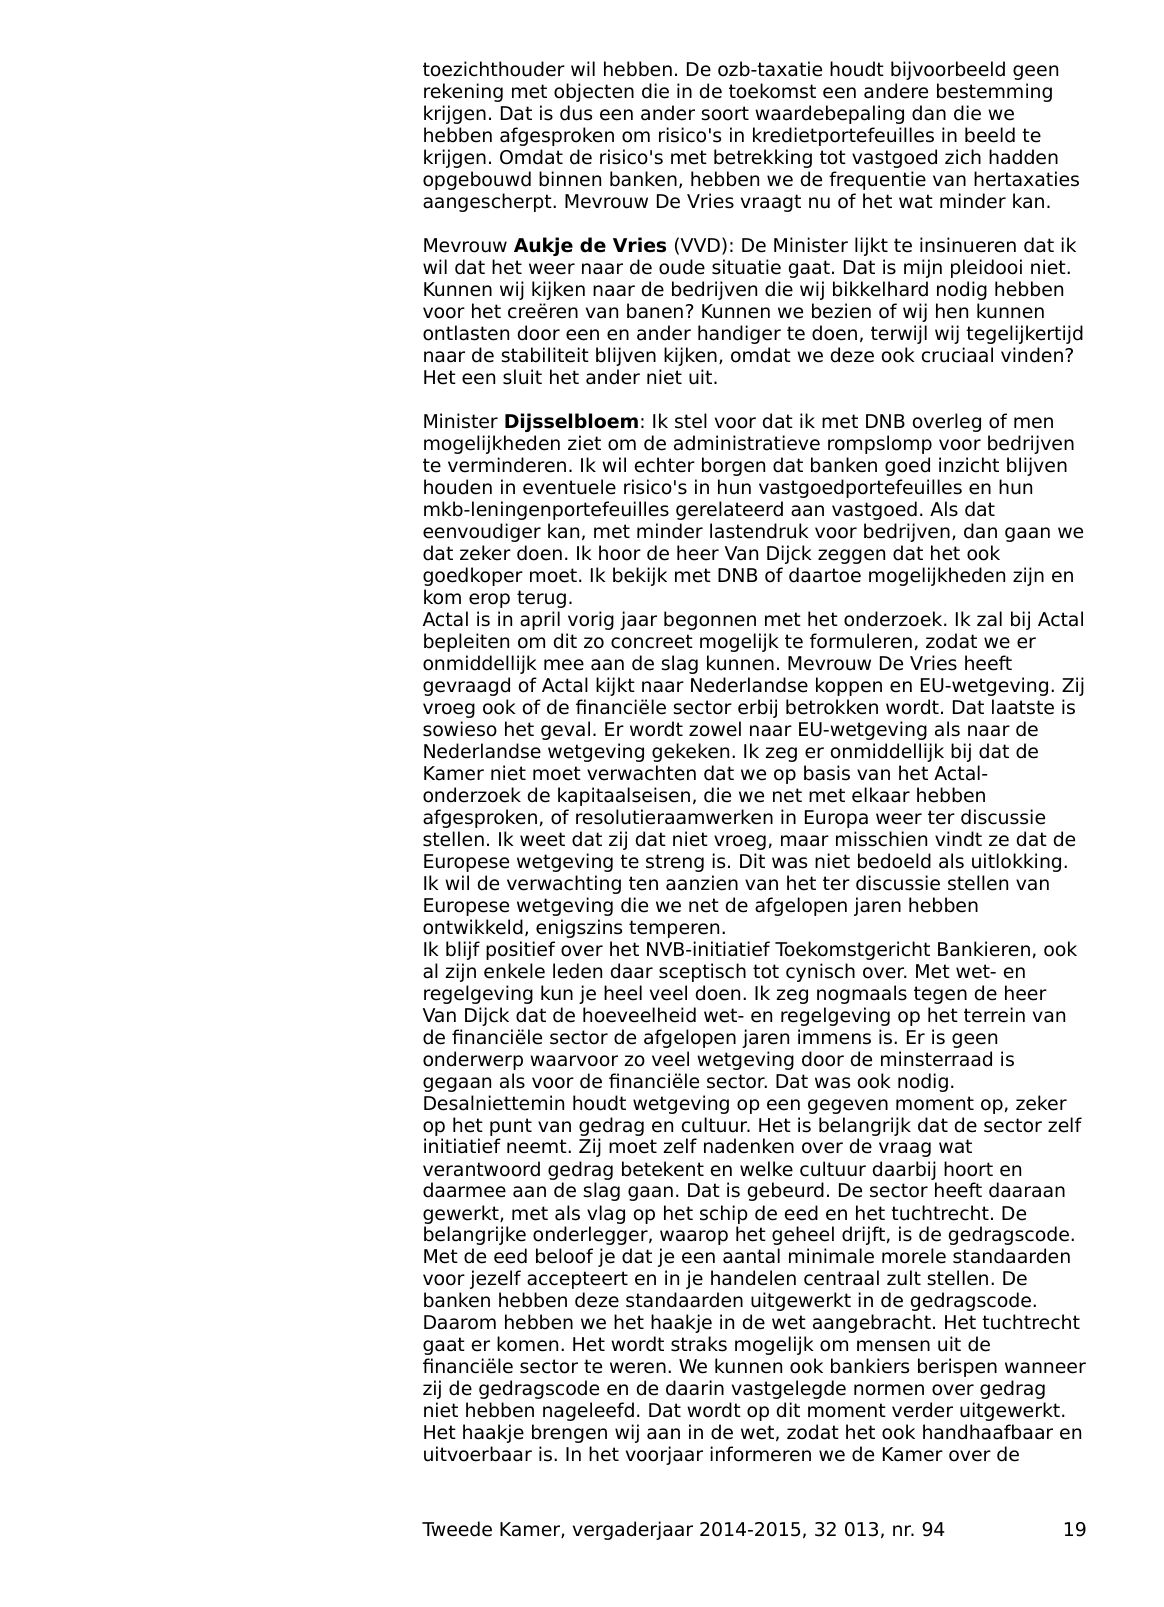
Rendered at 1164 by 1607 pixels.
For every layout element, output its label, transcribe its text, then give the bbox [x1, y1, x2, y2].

text toezichthouder wil hebben. De ozb-taxatie houdt bijvoorbeeld geen rekening met objecten die in de toekomst een andere bestemming krijgen. Dat is dus een ander soort waardebepaling dan die we hebben afgesproken om risico's in kredietportefeuilles in beeld te krijgen. Omdat de risico's met betrekking tot vastgoed zich hadden opgebouwd binnen banken, hebben we de frequentie van hertaxaties aangescherpt. Mevrouw De Vries vraagt nu of het wat minder kan. [422, 59, 1087, 213]
text Actal is in april vorig jaar begonnen met het onderzoek. Ik zal bij Actal bepleiten om dit zo concreet mogelijk te formuleren, zodat we er onmiddellijk mee aan de slag kunnen. Mevrouw De Vries heeft gevraagd of Actal kijkt naar Nederlandse koppen en EU-wetgeving. Zij vroeg ook of de financiële sector erbij betrokken wordt. Dat laatste is sowieso het geval. Er wordt zowel naar EU-wetgeving als naar de Nederlandse wetgeving gekeken. Ik zeg er onmiddellijk bij dat de Kamer niet moet verwachten dat we op basis van het Actal-onderzoek de kapitaalseisen, die we net met elkaar hebben afgesproken, of resolutieraamwerken in Europa weer ter discussie stellen. Ik weet dat zij dat niet vroeg, maar misschien vindt ze dat de Europese wetgeving te streng is. Dit was niet bedoeld als uitlokking. Ik wil de verwachting ten aanzien van het ter discussie stellen van Europese wetgeving die we net de afgelopen jaren hebben ontwikkeld, enigszins temperen. [422, 609, 1087, 939]
text Mevrouw Aukje de Vries (VVD): De Minister lijkt te insinueren dat ik wil dat het weer naar de oude situatie gaat. Dat is mijn pleidooi niet. Kunnen wij kijken naar de bedrijven die wij bikkelhard nodig hebben voor het creëren van banen? Kunnen we bezien of wij hen kunnen ontlasten door een en ander handiger te doen, terwijl wij tegelijkertijd naar de stabiliteit blijven kijken, omdat we deze ook cruciaal vinden? Het een sluit het ander niet uit. [422, 235, 1087, 389]
text Minister Dijsselbloem: Ik stel voor dat ik met DNB overleg of men mogelijkheden ziet om de administratieve rompslomp voor bedrijven te verminderen. Ik wil echter borgen dat banken goed inzicht blijven houden in eventuele risico's in hun vastgoedportefeuilles en hun mkb-leningenportefeuilles gerelateerd aan vastgoed. Als dat eenvoudiger kan, met minder lastendruk voor bedrijven, dan gaan we dat zeker doen. Ik hoor de heer Van Dijck zeggen dat het ook goedkoper moet. Ik bekijk met DNB of daartoe mogelijkheden zijn en kom erop terug. [422, 411, 1087, 609]
text Ik blijf positief over het NVB-initiatief Toekomstgericht Bankieren, ook al zijn enkele leden daar sceptisch tot cynisch over. Met wet- en regelgeving kun je heel veel doen. Ik zeg nogmaals tegen de heer Van Dijck dat de hoeveelheid wet- en regelgeving op het terrein van de financiële sector de afgelopen jaren immens is. Er is geen onderwerp waarvoor zo veel wetgeving door de minsterraad is gegaan als voor de financiële sector. Dat was ook nodig. Desalniettemin houdt wetgeving op een gegeven moment op, zeker op het punt van gedrag en cultuur. Het is belangrijk dat de sector zelf initiatief neemt. Zij moet zelf nadenken over de vraag wat verantwoord gedrag betekent en welke cultuur daarbij hoort en daarmee aan de slag gaan. Dat is gebeurd. De sector heeft daaraan gewerkt, met als vlag op het schip de eed en het tuchtrecht. De belangrijke onderlegger, waarop het geheel drijft, is de gedragscode. Met de eed beloof je dat je een aantal minimale morele standaarden voor jezelf accepteert en in je handelen centraal zult stellen. De banken hebben deze standaarden uitgewerkt in de gedragscode. Daarom hebben we het haakje in de wet aangebracht. Het tuchtrecht gaat er komen. Het wordt straks mogelijk om mensen uit de financiële sector te weren. We kunnen ook bankiers berispen wanneer zij de gedragscode en de daarin vastgelegde normen over gedrag niet hebben nageleefd. Dat wordt op dit moment verder uitgewerkt. Het haakje brengen wij aan in de wet, zodat het ook handhaafbaar en uitvoerbaar is. In het voorjaar informeren we de Kamer over de [422, 939, 1087, 1466]
